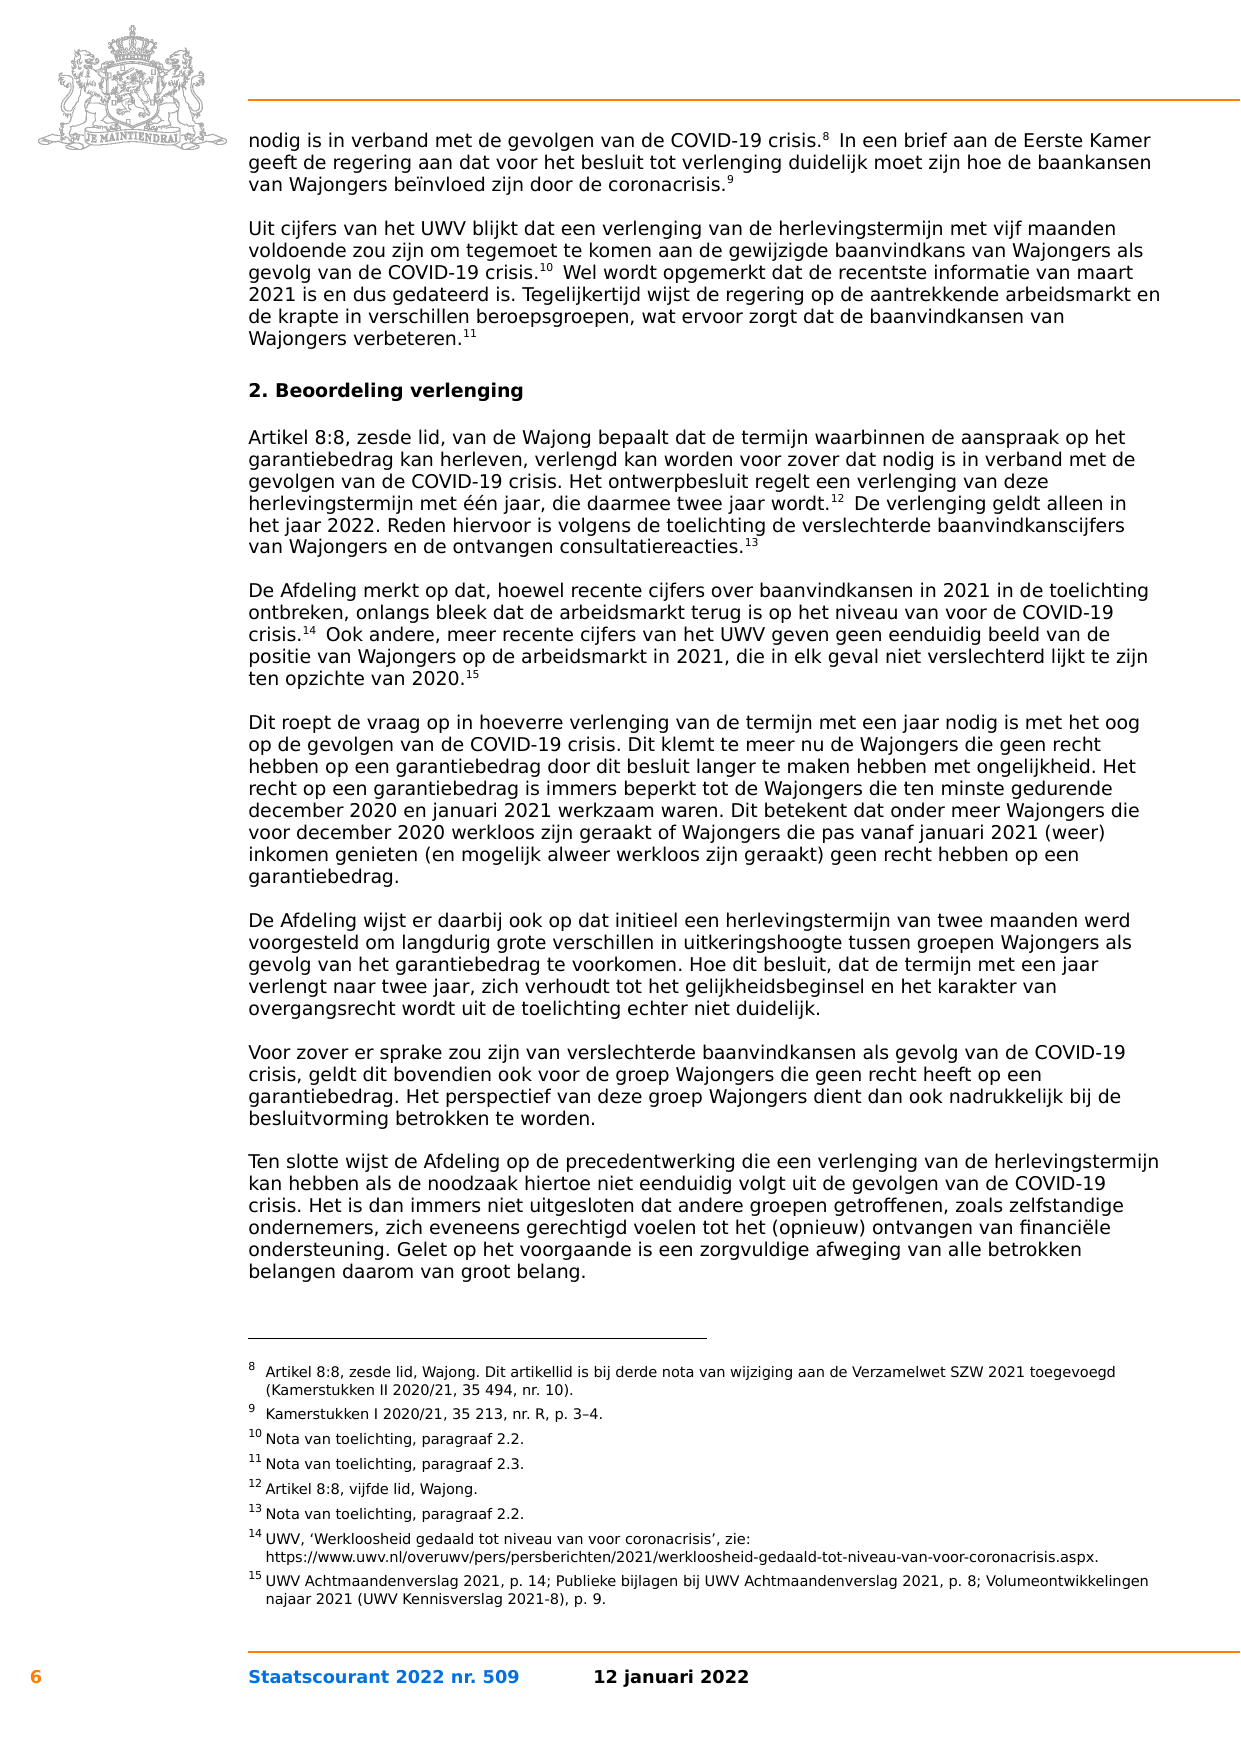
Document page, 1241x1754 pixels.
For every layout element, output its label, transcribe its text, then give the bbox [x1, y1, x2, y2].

text Ten slotte wijst de Afdeling op de precedentwerking die een verlenging van de herlevingstermijn kan hebben als de noodzaak hiertoe niet eenduidig volgt uit de gevolgen van de COVID-19 crisis. Het is dan immers niet uitgesloten dat andere groepen getroffenen, zoals zelfstandige ondernemers, zich eveneens gerechtigd voelen tot het (opnieuw) ontvangen van financiële ondersteuning. Gelet op het voorgaande is een zorgvuldige afweging van alle betrokken belangen daarom van groot belang. [248, 1151, 1163, 1283]
picture [38, 25, 227, 150]
text Uit cijfers van het UWV blijkt dat een verlenging van de herlevingstermijn met vijf maanden voldoende zou zijn om tegemoet te komen aan de gewijzigde baanvindkans van Wajongers als gevolg van de COVID-19 crisis. Wel wordt opgemerkt dat de recentste informatie van maart 2021 is en dus gedateerd is. Tegelijkertijd wijst de regering op de aantrekkende arbeidsmarkt en de krapte in verschillen beroepsgroepen, wat ervoor zorgt dat de baanvindkansen van Wajongers verbeteren. [248, 218, 1163, 349]
text Artikel 8:8, zesde lid, Wajong. Dit artikellid is bij derde nota van wijziging aan de Verzamelwet SZW 2021 toegevoegd (Kamerstukken II 2020/21, 35 494, nr. 10). [248, 1360, 1163, 1399]
text Artikel 8:8, vijfde lid, Wajong. [248, 1477, 1163, 1499]
text Nota van toelichting, paragraaf 2.2. [248, 1427, 1163, 1449]
text De Afdeling merkt op dat, hoewel recente cijfers over baanvindkansen in 2021 in de toelichting ontbreken, onlangs bleek dat de arbeidsmarkt terug is op het niveau van voor de COVID-19 crisis. Ook andere, meer recente cijfers van het UWV geven geen eenduidig beeld van de positie van Wajongers op de arbeidsmarkt in 2021, die in elk geval niet verslechterd lijkt te zijn ten opzichte van 2020. [248, 580, 1163, 690]
text Kamerstukken I 2020/21, 35 213, nr. R, p. 3–4. [248, 1402, 1163, 1424]
text Dit roept de vraag op in hoeverre verlenging van de termijn met een jaar nodig is met het oog op de gevolgen van de COVID-19 crisis. Dit klemt te meer nu de Wajongers die geen recht hebben op een garantiebedrag door dit besluit langer te maken hebben met ongelijkheid. Het recht op een garantiebedrag is immers beperkt tot de Wajongers die ten minste gedurende december 2020 en januari 2021 werkzaam waren. Dit betekent dat onder meer Wajongers die voor december 2020 werkloos zijn geraakt of Wajongers die pas vanaf januari 2021 (weer) inkomen genieten (en mogelijk alweer werkloos zijn geraakt) geen recht hebben op een garantiebedrag. [248, 712, 1163, 888]
text De Afdeling wijst er daarbij ook op dat initieel een herlevingstermijn van twee maanden werd voorgesteld om langdurig grote verschillen in uitkeringshoogte tussen groepen Wajongers als gevolg van het garantiebedrag te voorkomen. Hoe dit besluit, dat de termijn met een jaar verlengt naar twee jaar, zich verhoudt tot het gelijkheidsbeginsel en het karakter van overgangsrecht wordt uit de toelichting echter niet duidelijk. [248, 910, 1163, 1020]
text Nota van toelichting, paragraaf 2.3. [248, 1452, 1163, 1474]
text UWV Achtmaandenverslag 2021, p. 14; Publieke bijlagen bij UWV Achtmaandenverslag 2021, p. 8; Volumeontwikkelingen najaar 2021 (UWV Kennisverslag 2021-8), p. 9. [248, 1569, 1163, 1608]
text Nota van toelichting, paragraaf 2.2. [248, 1502, 1163, 1524]
text Voor zover er sprake zou zijn van verslechterde baanvindkansen als gevolg van de COVID-19 crisis, geldt dit bovendien ook voor de groep Wajongers die geen recht heeft op een garantiebedrag. Het perspectief van deze groep Wajongers dient dan ook nadrukkelijk bij de besluitvorming betrokken te worden. [248, 1042, 1163, 1129]
text UWV, ‘Werkloosheid gedaald tot niveau van voor coronacrisis’, zie: https://www.uwv.nl/overuwv/pers/persberichten/2021/werkloosheid-gedaald-tot-niveau-van-voor-coronacrisis.aspx. [248, 1527, 1163, 1566]
text Artikel 8:8, zesde lid, van de Wajong bepaalt dat de termijn waarbinnen de aanspraak op het garantiebedrag kan herleven, verlengd kan worden voor zover dat nodig is in verband met de gevolgen van de COVID-19 crisis. Het ontwerpbesluit regelt een verlenging van deze herlevingstermijn met één jaar, die daarmee twee jaar wordt. De verlenging geldt alleen in het jaar 2022. Reden hiervoor is volgens de toelichting de verslechterde baanvindkanscijfers van Wajongers en de ontvangen consultatiereacties. [248, 427, 1163, 558]
subtitle 2. Beoordeling verlenging [248, 379, 1163, 402]
text nodig is in verband met de gevolgen van de COVID-19 crisis. In een brief aan de Eerste Kamer geeft de regering aan dat voor het besluit tot verlenging duidelijk moet zijn hoe de baankansen van Wajongers beïnvloed zijn door de coronacrisis. [248, 130, 1163, 196]
